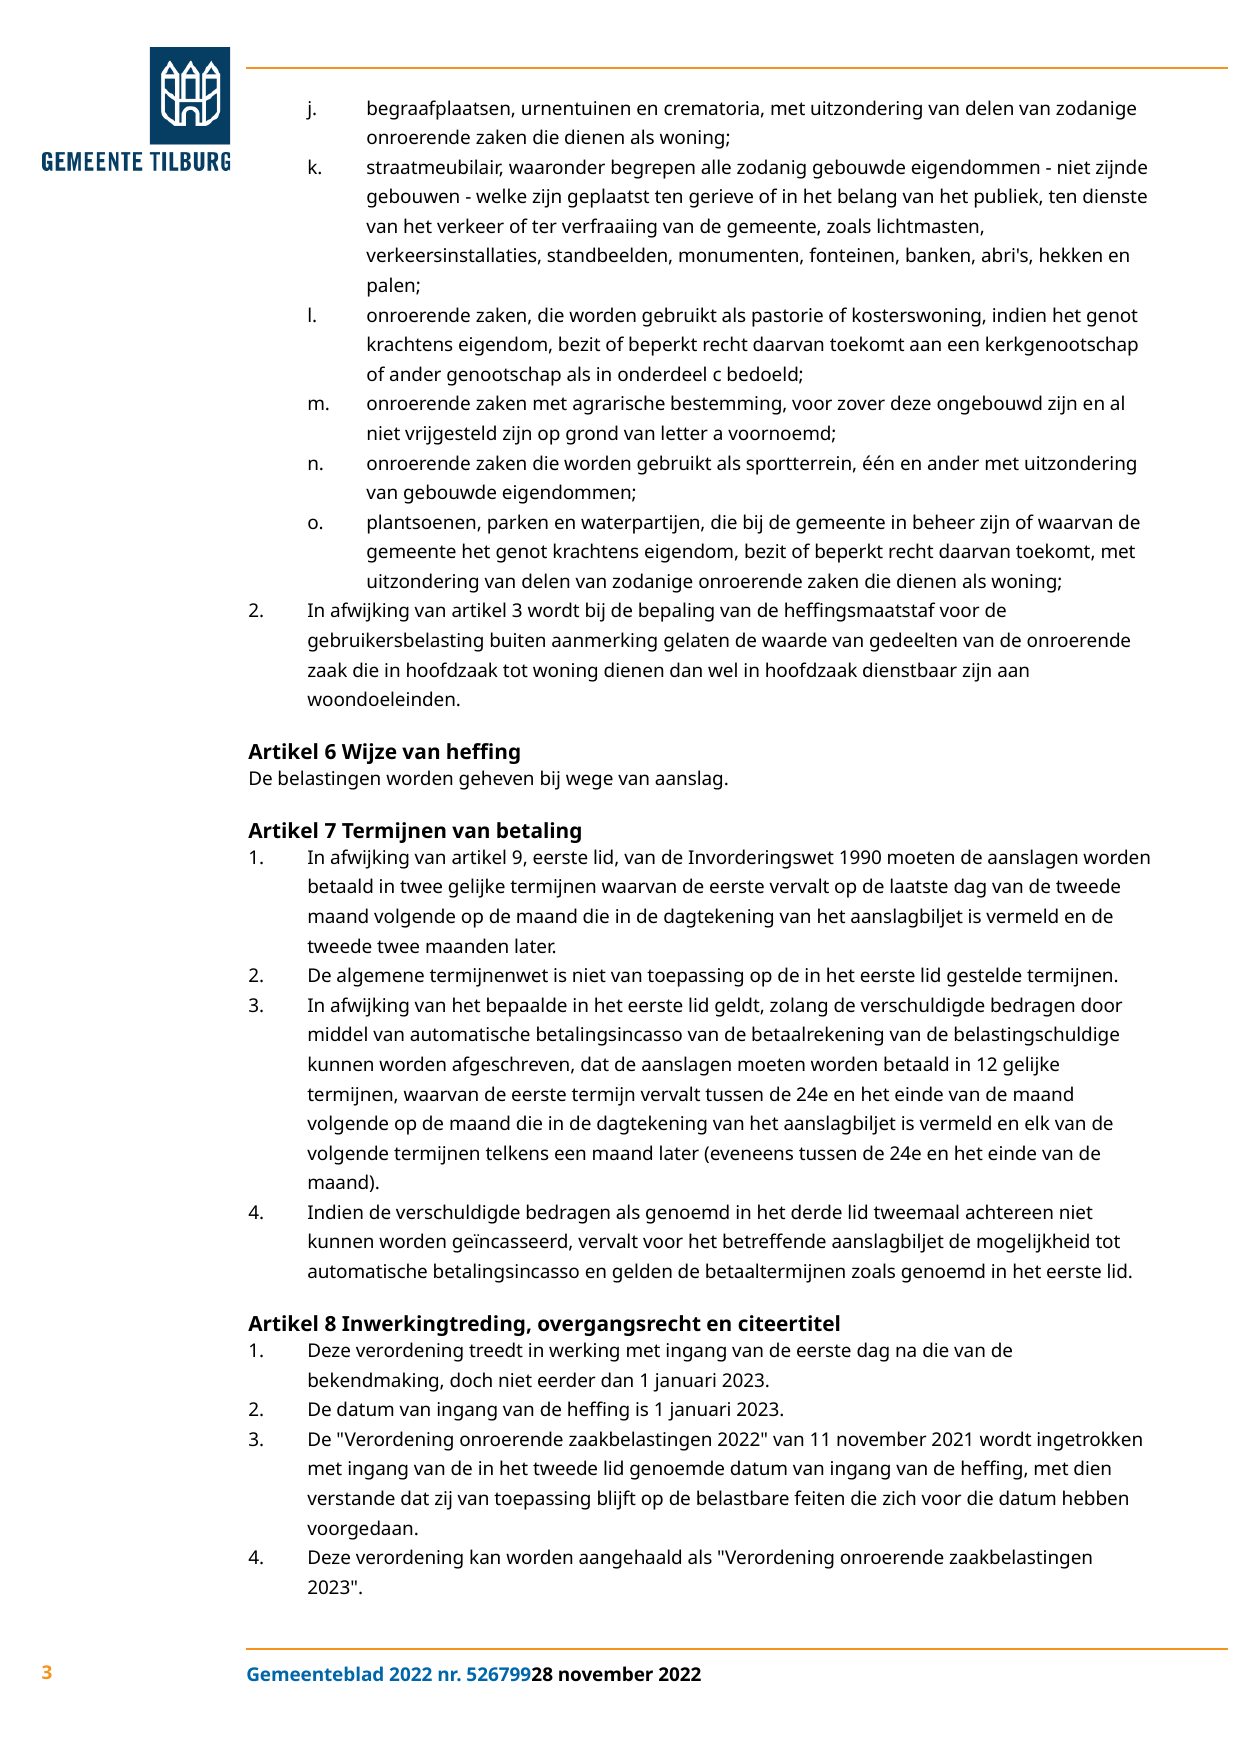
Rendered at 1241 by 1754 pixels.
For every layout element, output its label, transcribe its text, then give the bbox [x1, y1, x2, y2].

picture [41, 47, 231, 172]
list begraafplaatsen, urnentuinen en crematoria, met uitzondering van delen van zodanige onroerende zaken die dienen als woning; [307, 95, 1152, 150]
list plantsoenen, parken en waterpartijen, die bij de gemeente in beheer zijn of waarvan de gemeente het genot krachtens eigendom, bezit of beperkt recht daarvan toekomt, met uitzondering van delen van zodanige onroerende zaken die dienen als woning; [307, 509, 1152, 594]
list De algemene termijnenwet is niet van toepassing op de in het eerste lid gestelde termijnen. [248, 962, 1152, 988]
text Artikel 6 Wijze van heffing [248, 737, 1152, 765]
list De datum van ingang van de heffing is 1 januari 2023. [248, 1396, 1152, 1422]
text Artikel 8 Inwerkingtreding, overgangsrecht en citeertitel [248, 1309, 1152, 1337]
text Artikel 7 Termijnen van betaling [248, 816, 1152, 844]
list straatmeubilair, waaronder begrepen alle zodanig gebouwde eigendommen - niet zijnde gebouwen - welke zijn geplaatst ten gerieve of in het belang van het publiek, ten dienste van het verkeer of ter verfraaiing van de gemeente, zoals lichtmasten, verkeersinstallaties, standbeelden, monumenten, fonteinen, banken, abri's, hekken en palen; [307, 154, 1152, 298]
list Deze verordening treedt in werking met ingang van de eerste dag na die van de bekendmaking, doch niet eerder dan 1 januari 2023. [248, 1337, 1152, 1392]
list In afwijking van artikel 3 wordt bij de bepaling van de heffingsmaatstaf voor de gebruikersbelasting buiten aanmerking gelaten de waarde van gedeelten van de onroerende zaak die in hoofdzaak tot woning dienen dan wel in hoofdzaak dienstbaar zijn aan woondoeleinden. [248, 598, 1152, 712]
list onroerende zaken die worden gebruikt als sportterrein, één en ander met uitzondering van gebouwde eigendommen; [307, 450, 1152, 505]
list In afwijking van het bepaalde in het eerste lid geldt, zolang de verschuldigde bedragen door middel van automatische betalingsincasso van de betaalrekening van de belastingschuldige kunnen worden afgeschreven, dat de aanslagen moeten worden betaald in 12 gelijke termijnen, waarvan de eerste termijn vervalt tussen de 24e en het einde van de maand volgende op de maand die in de dagtekening van het aanslagbiljet is vermeld en elk van de volgende termijnen telkens een maand later (eveneens tussen de 24e en het einde van de maand). [248, 992, 1152, 1195]
list Indien de verschuldigde bedragen als genoemd in het derde lid tweemaal achtereen niet kunnen worden geïncasseerd, vervalt voor het betreffende aanslagbiljet de mogelijkheid tot automatische betalingsincasso en gelden de betaaltermijnen zoals genoemd in het eerste lid. [248, 1199, 1152, 1284]
text De belastingen worden geheven bij wege van aanslag. [248, 765, 1152, 791]
list In afwijking van artikel 9, eerste lid, van de Invorderingswet 1990 moeten de aanslagen worden betaald in twee gelijke termijnen waarvan de eerste vervalt op de laatste dag van de tweede maand volgende op de maand die in de dagtekening van het aanslagbiljet is vermeld en de tweede twee maanden later. [248, 844, 1152, 959]
list onroerende zaken, die worden gebruikt als pastorie of kosterswoning, indien het genot krachtens eigendom, bezit of beperkt recht daarvan toekomt aan een kerkgenootschap of ander genootschap als in onderdeel c bedoeld; [307, 302, 1152, 387]
list De "Verordening onroerende zaakbelastingen 2022" van 11 november 2021 wordt ingetrokken met ingang van de in het tweede lid genoemde datum van ingang van de heffing, met dien verstande dat zij van toepassing blijft op de belastbare feiten die zich voor die datum hebben voorgedaan. [248, 1426, 1152, 1540]
list Deze verordening kan worden aangehaald als "Verordening onroerende zaakbelastingen 2023". [248, 1544, 1152, 1599]
list onroerende zaken met agrarische bestemming, voor zover deze ongebouwd zijn en al niet vrijgesteld zijn op grond van letter a voornoemd; [307, 391, 1152, 446]
